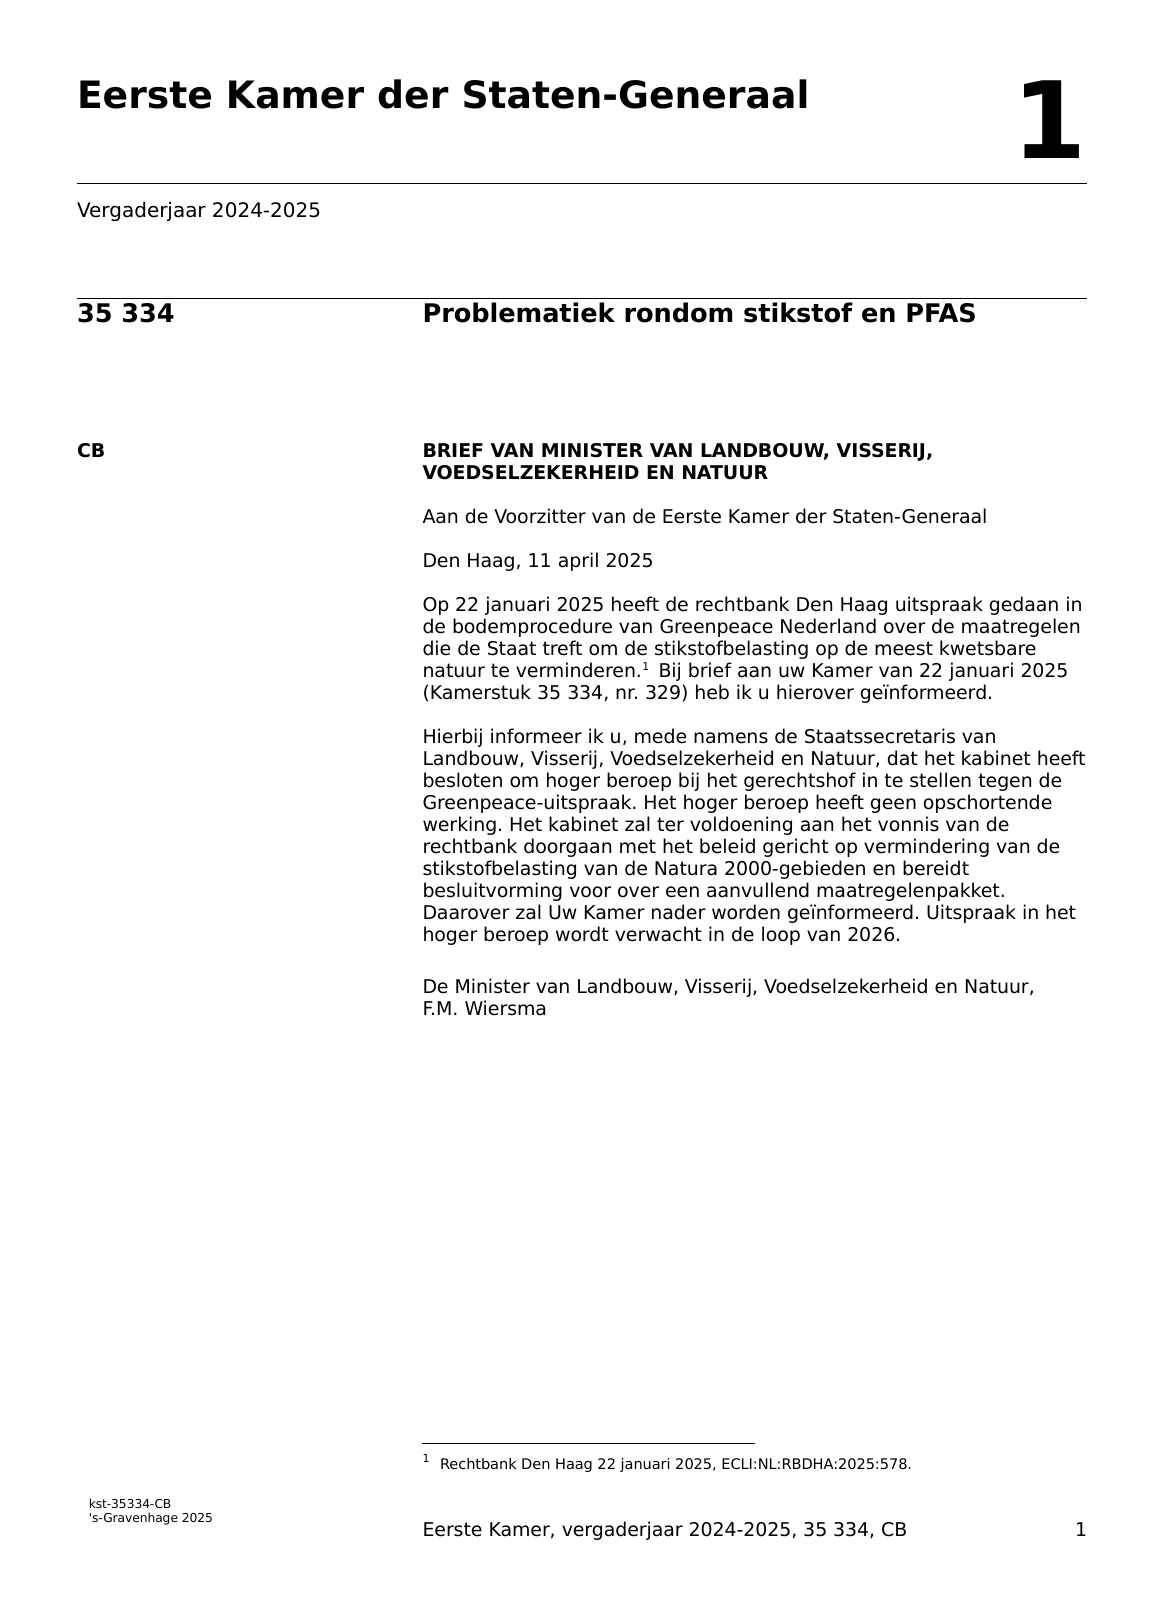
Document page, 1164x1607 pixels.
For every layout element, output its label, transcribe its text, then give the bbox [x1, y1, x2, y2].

text 's-Gravenhage 2025 [88, 1511, 323, 1525]
table_header Eerste Kamer der Staten-Generaal [77, 59, 886, 183]
text Aan de Voorzitter van de Eerste Kamer der Staten-Generaal [422, 506, 1087, 528]
table_cell Vergaderjaar 2024-2025 [77, 184, 1087, 298]
text Hierbij informeer ik u, mede namens de Staatssecretaris van Landbouw, Visserij, Voedselzekerheid en Natuur, dat het kabinet heeft besloten om hoger beroep bij het gerechtshof in te stellen tegen de Greenpeace-uitspraak. Het hoger beroep heeft geen opschortende werking. Het kabinet zal ter voldoening aan het vonnis van de rechtbank doorgaan met het beleid gericht op vermindering van de stikstofbelasting van de Natura 2000-gebieden en bereidt besluitvorming voor over een aanvullend maatregelenpakket. Daarover zal Uw Kamer nader worden geïnformeerd. Uitspraak in het hoger beroep wordt verwacht in de loop van 2026. [422, 726, 1087, 946]
subtitle 35 334 Problematiek rondom stikstof en PFAS [77, 299, 1087, 329]
text kst-35334-CB [88, 1497, 323, 1511]
text Den Haag, 11 april 2025 [422, 550, 1087, 572]
text De Minister van Landbouw, Visserij, Voedselzekerheid en Natuur, F.M. Wiersma [422, 976, 1087, 1020]
table_header 1 [886, 59, 1087, 183]
text Rechtbank Den Haag 22 januari 2025, ECLI:NL:RBDHA:2025:578. [422, 1452, 1087, 1474]
text Op 22 januari 2025 heeft de rechtbank Den Haag uitspraak gedaan in de bodemprocedure van Greenpeace Nederland over de maatregelen die de Staat treft om de stikstofbelasting op de meest kwetsbare natuur te verminderen. Bij brief aan uw Kamer van 22 januari 2025 (Kamerstuk 35 334, nr. 329) heb ik u hierover geïnformeerd. [422, 594, 1087, 704]
subtitle CB BRIEF VAN MINISTER VAN LANDBOUW, VISSERIJ, VOEDSELZEKERHEID EN NATUUR [77, 440, 1087, 484]
